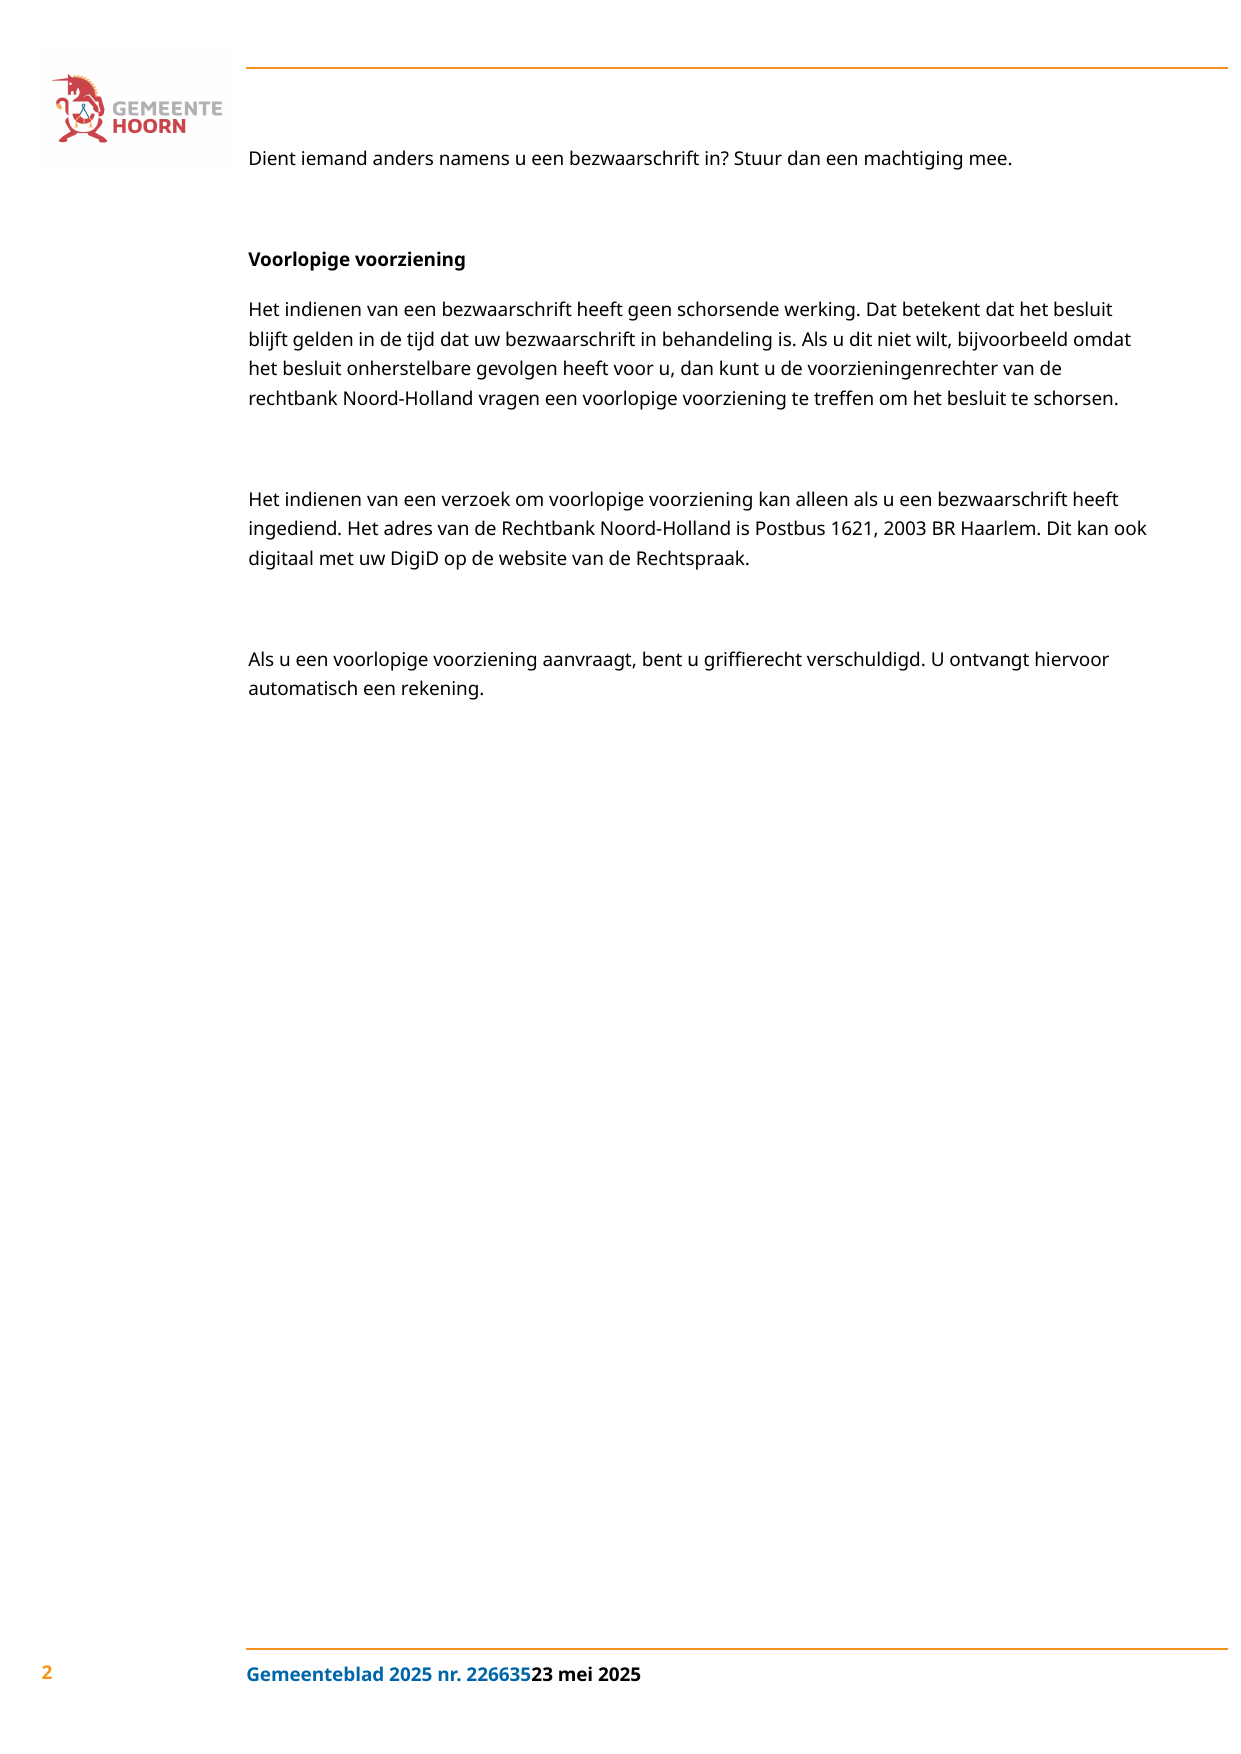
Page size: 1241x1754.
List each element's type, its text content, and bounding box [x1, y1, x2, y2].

text Het indienen van een bezwaarschrift heeft geen schorsende werking. Dat betekent dat het besluit blijft gelden in de tijd dat uw bezwaarschrift in behandeling is. Als u dit niet wilt, bijvoorbeeld omdat het besluit onherstelbare gevolgen heeft voor u, dan kunt u de voorzieningenrechter van de rechtbank Noord-Holland vragen een voorlopige voorziening te treffen om het besluit te schorsen. [248, 296, 1152, 411]
text Het indienen van een verzoek om voorlopige voorziening kan alleen als u een bezwaarschrift heeft ingediend. Het adres van de Rechtbank Noord-Holland is Postbus 1621, 2003 BR Haarlem. Dit kan ook digitaal met uw DigiD op de website van de Rechtspraak. [248, 486, 1152, 571]
text Voorlopige voorziening [248, 246, 1152, 272]
text Als u een voorlopige voorziening aanvraagt, bent u griffierecht verschuldigd. U ontvangt hiervoor automatisch een rekening. [248, 646, 1152, 701]
text Dient iemand anders namens u een bezwaarschrift in? Stuur dan een machtiging mee. [248, 145, 1152, 171]
picture [41, 47, 231, 172]
